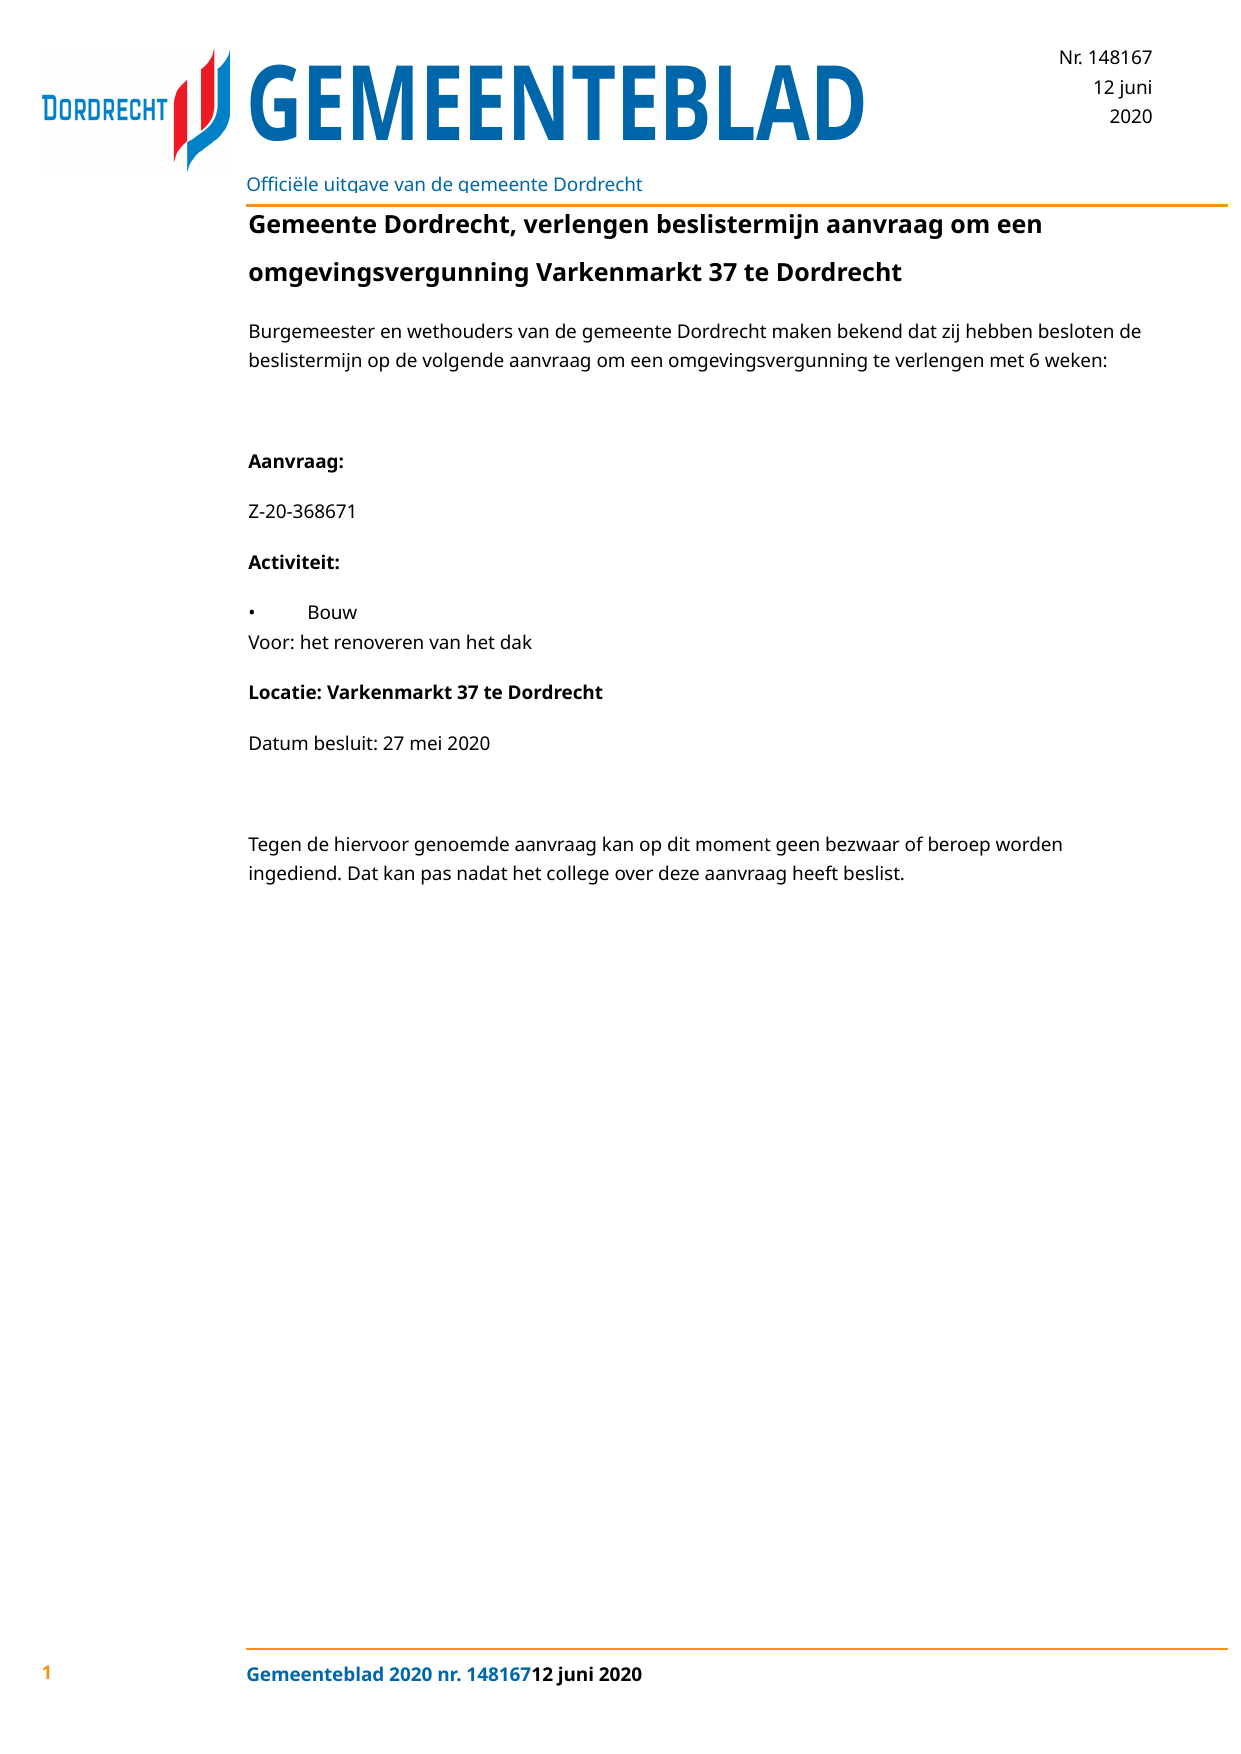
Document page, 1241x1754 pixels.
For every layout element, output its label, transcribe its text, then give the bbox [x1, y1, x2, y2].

text Datum besluit: 27 mei 2020 [248, 730, 1152, 756]
text Activiteit: [248, 549, 1152, 575]
picture [41, 47, 231, 172]
text Locatie: Varkenmarkt 37 te Dordrecht [248, 679, 1152, 705]
text Tegen de hiervoor genoemde aanvraag kan op dit moment geen bezwaar of beroep worden ingediend. Dat kan pas nadat het college over deze aanvraag heeft beslist. [248, 831, 1152, 886]
text Burgemeester en wethouders van de gemeente Dordrecht maken bekend dat zij hebben besloten de beslistermijn op de volgende aanvraag om een omgevingsvergunning te verlengen met 6 weken: [248, 318, 1152, 373]
text Gemeente Dordrecht, verlengen beslistermijn aanvraag om een omgevingsvergunning Varkenmarkt 37 te Dordrecht [248, 207, 1152, 288]
text Z-20-368671 [248, 499, 1152, 524]
text Aanvraag: [248, 448, 1152, 474]
text Voor: het renoveren van het dak [248, 629, 1152, 655]
list Bouw [248, 599, 1152, 625]
